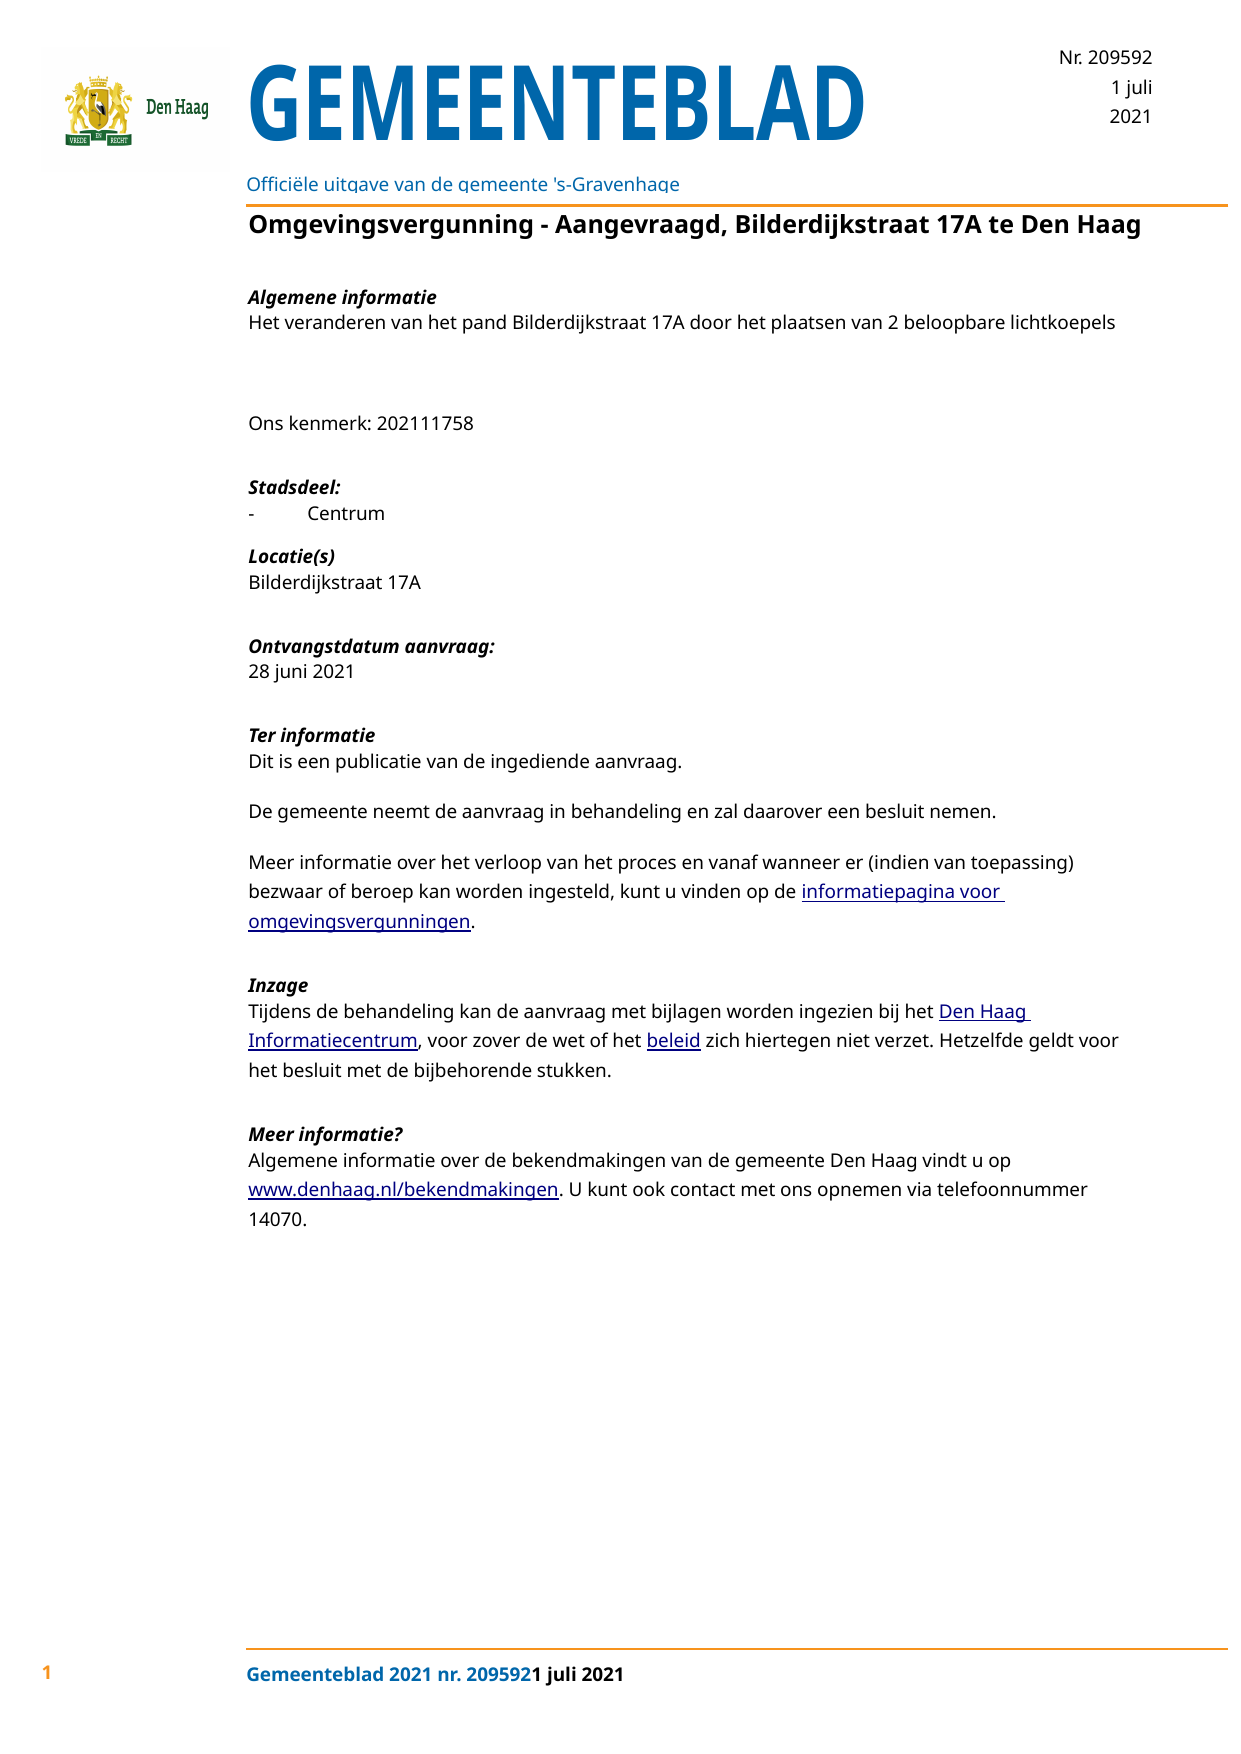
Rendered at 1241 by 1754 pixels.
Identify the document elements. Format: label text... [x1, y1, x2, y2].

text Dit is een publicatie van de ingediende aanvraag. [248, 748, 1152, 774]
text De gemeente neemt de aanvraag in behandeling en zal daarover een besluit nemen. [248, 799, 1152, 824]
text Algemene informatie [248, 284, 1152, 309]
text Ter informatie [248, 723, 1152, 748]
text Bilderdijkstraat 17A [248, 569, 1152, 595]
text 28 juni 2021 [248, 659, 1152, 684]
text Meer informatie over het verloop van het proces en vanaf wanneer er (indien van toepassing) bezwaar of beroep kan worden ingesteld, kunt u vinden op de informatiepagina voor omgevingsvergunningen. [248, 849, 1152, 934]
text Omgevingsvergunning - Aangevraagd, Bilderdijkstraat 17A te Den Haag [248, 207, 1152, 241]
text Het veranderen van het pand Bilderdijkstraat 17A door het plaatsen van 2 beloopbare lichtkoepels [248, 309, 1152, 335]
text Meer informatie? [248, 1121, 1152, 1147]
text Stadsdeel: [248, 474, 1152, 500]
text Algemene informatie over de bekendmakingen van de gemeente Den Haag vindt u op www.denhaag.nl/bekendmakingen. U kunt ook contact met ons opnemen via telefoonnummer 14070. [248, 1147, 1152, 1232]
picture [41, 47, 231, 172]
text Locatie(s) [248, 543, 1152, 569]
text Ons kenmerk: 202111758 [248, 410, 1152, 436]
text Ontvangstdatum aanvraag: [248, 633, 1152, 659]
text Tijdens de behandeling kan de aanvraag met bijlagen worden ingezien bij het Den Haag Informatiecentrum, voor zover de wet of het beleid zich hiertegen niet verzet. Hetzelfde geldt voor het besluit met de bijbehorende stukken. [248, 998, 1152, 1083]
list Centrum [248, 500, 1152, 526]
text Inzage [248, 972, 1152, 998]
